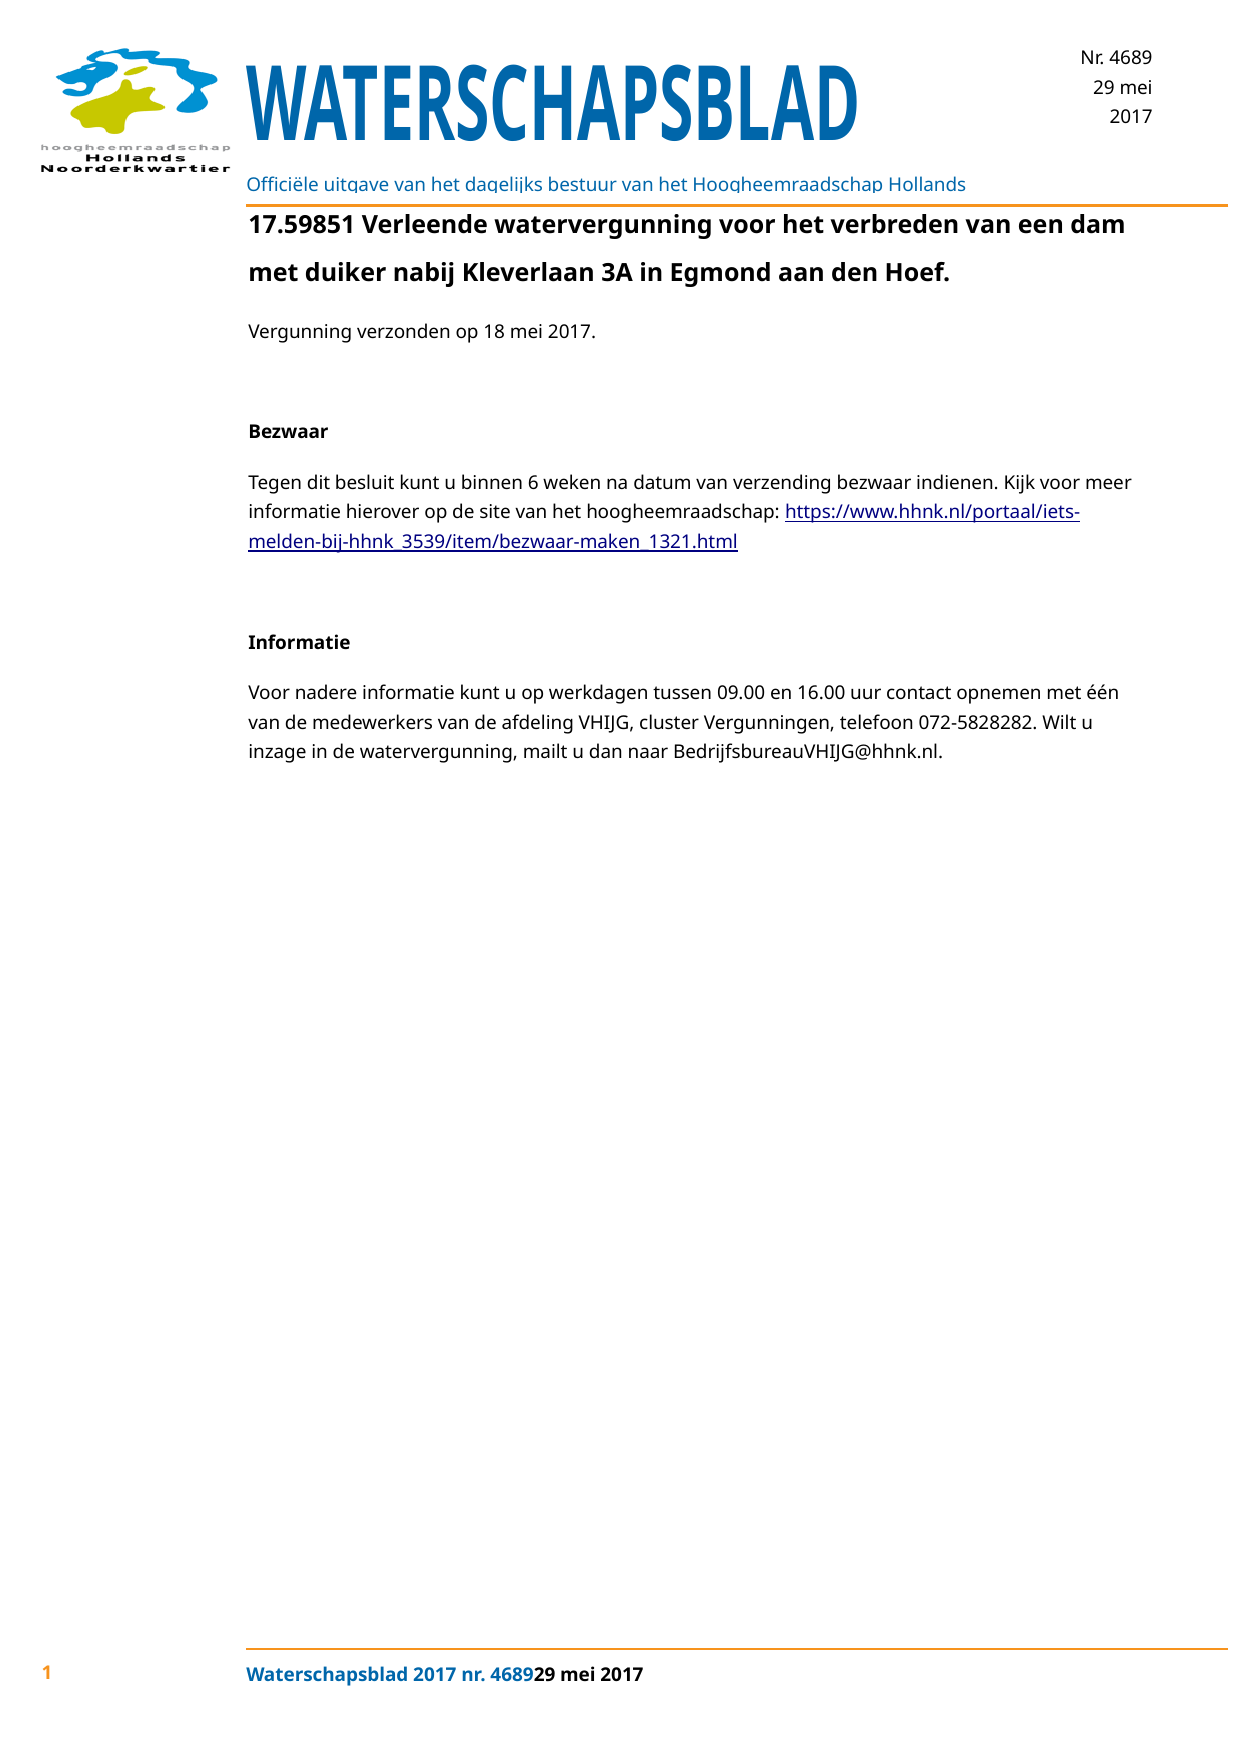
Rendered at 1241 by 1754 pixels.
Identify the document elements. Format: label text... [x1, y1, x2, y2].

text Informatie [248, 629, 1152, 655]
text 17.59851 Verleende watervergunning voor het verbreden van een dam met duiker nabij Kleverlaan 3A in Egmond aan den Hoef. [248, 207, 1152, 288]
text Vergunning verzonden op 18 mei 2017. [248, 318, 1152, 344]
text Voor nadere informatie kunt u op werkdagen tussen 09.00 en 16.00 uur contact opnemen met één van de medewerkers van de afdeling VHIJG, cluster Vergunningen, telefoon 072-5828282. Wilt u inzage in de watervergunning, mailt u dan naar BedrijfsbureauVHIJG@hhnk.nl. [248, 679, 1152, 764]
text Bezwaar [248, 419, 1152, 444]
picture [41, 47, 231, 172]
text Tegen dit besluit kunt u binnen 6 weken na datum van verzending bezwaar indienen. Kijk voor meer informatie hierover op de site van het hoogheemraadschap: https://www.hhnk.nl/portaal/iets-melden-bij-hhnk_3539/item/bezwaar-maken_1321.html [248, 469, 1152, 554]
